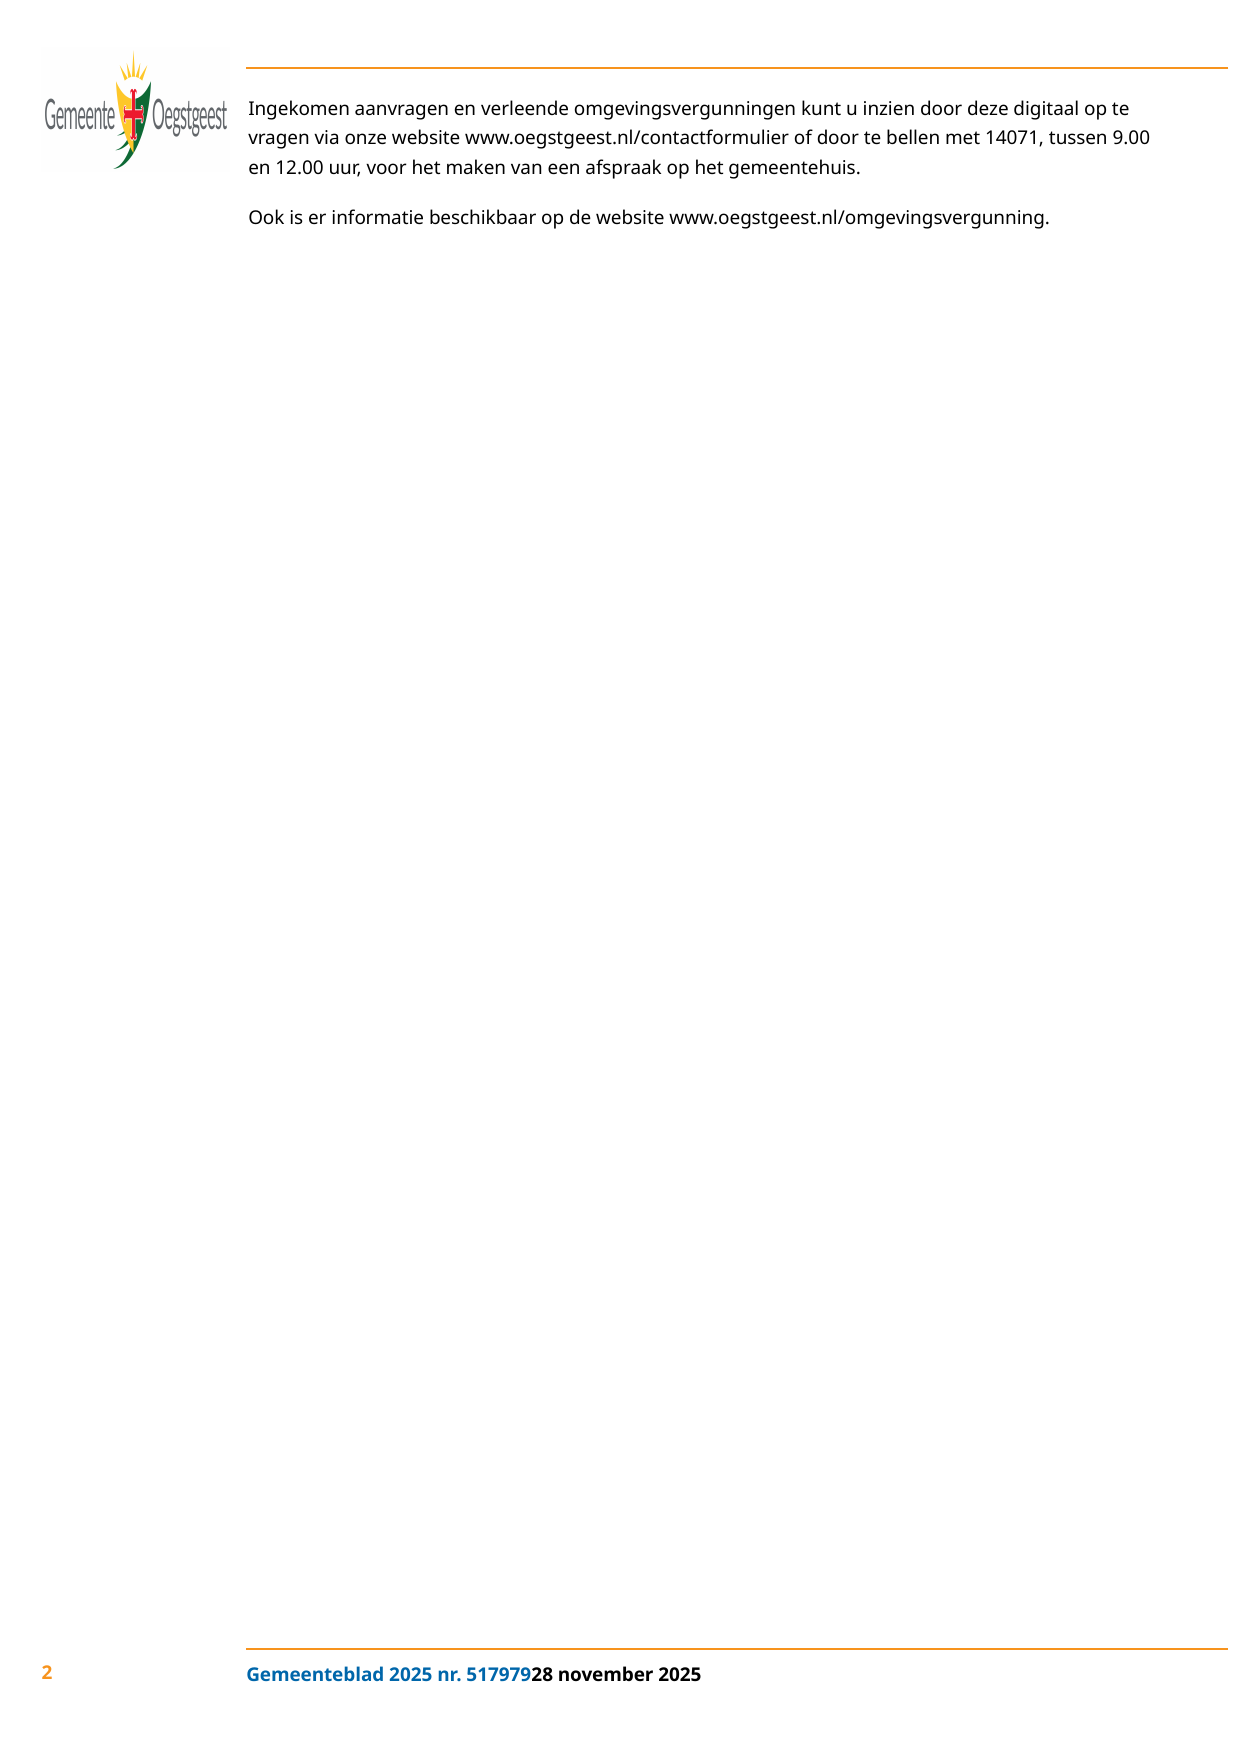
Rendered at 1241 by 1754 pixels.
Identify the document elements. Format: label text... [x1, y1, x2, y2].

text Ook is er informatie beschikbaar op de website www.oegstgeest.nl/omgevingsvergunning. [248, 204, 1152, 230]
picture [41, 47, 231, 172]
text Ingekomen aanvragen en verleende omgevingsvergunningen kunt u inzien door deze digitaal op te vragen via onze website www.oegstgeest.nl/contactformulier of door te bellen met 14071, tussen 9.00 en 12.00 uur, voor het maken van een afspraak op het gemeentehuis. [248, 95, 1152, 180]
